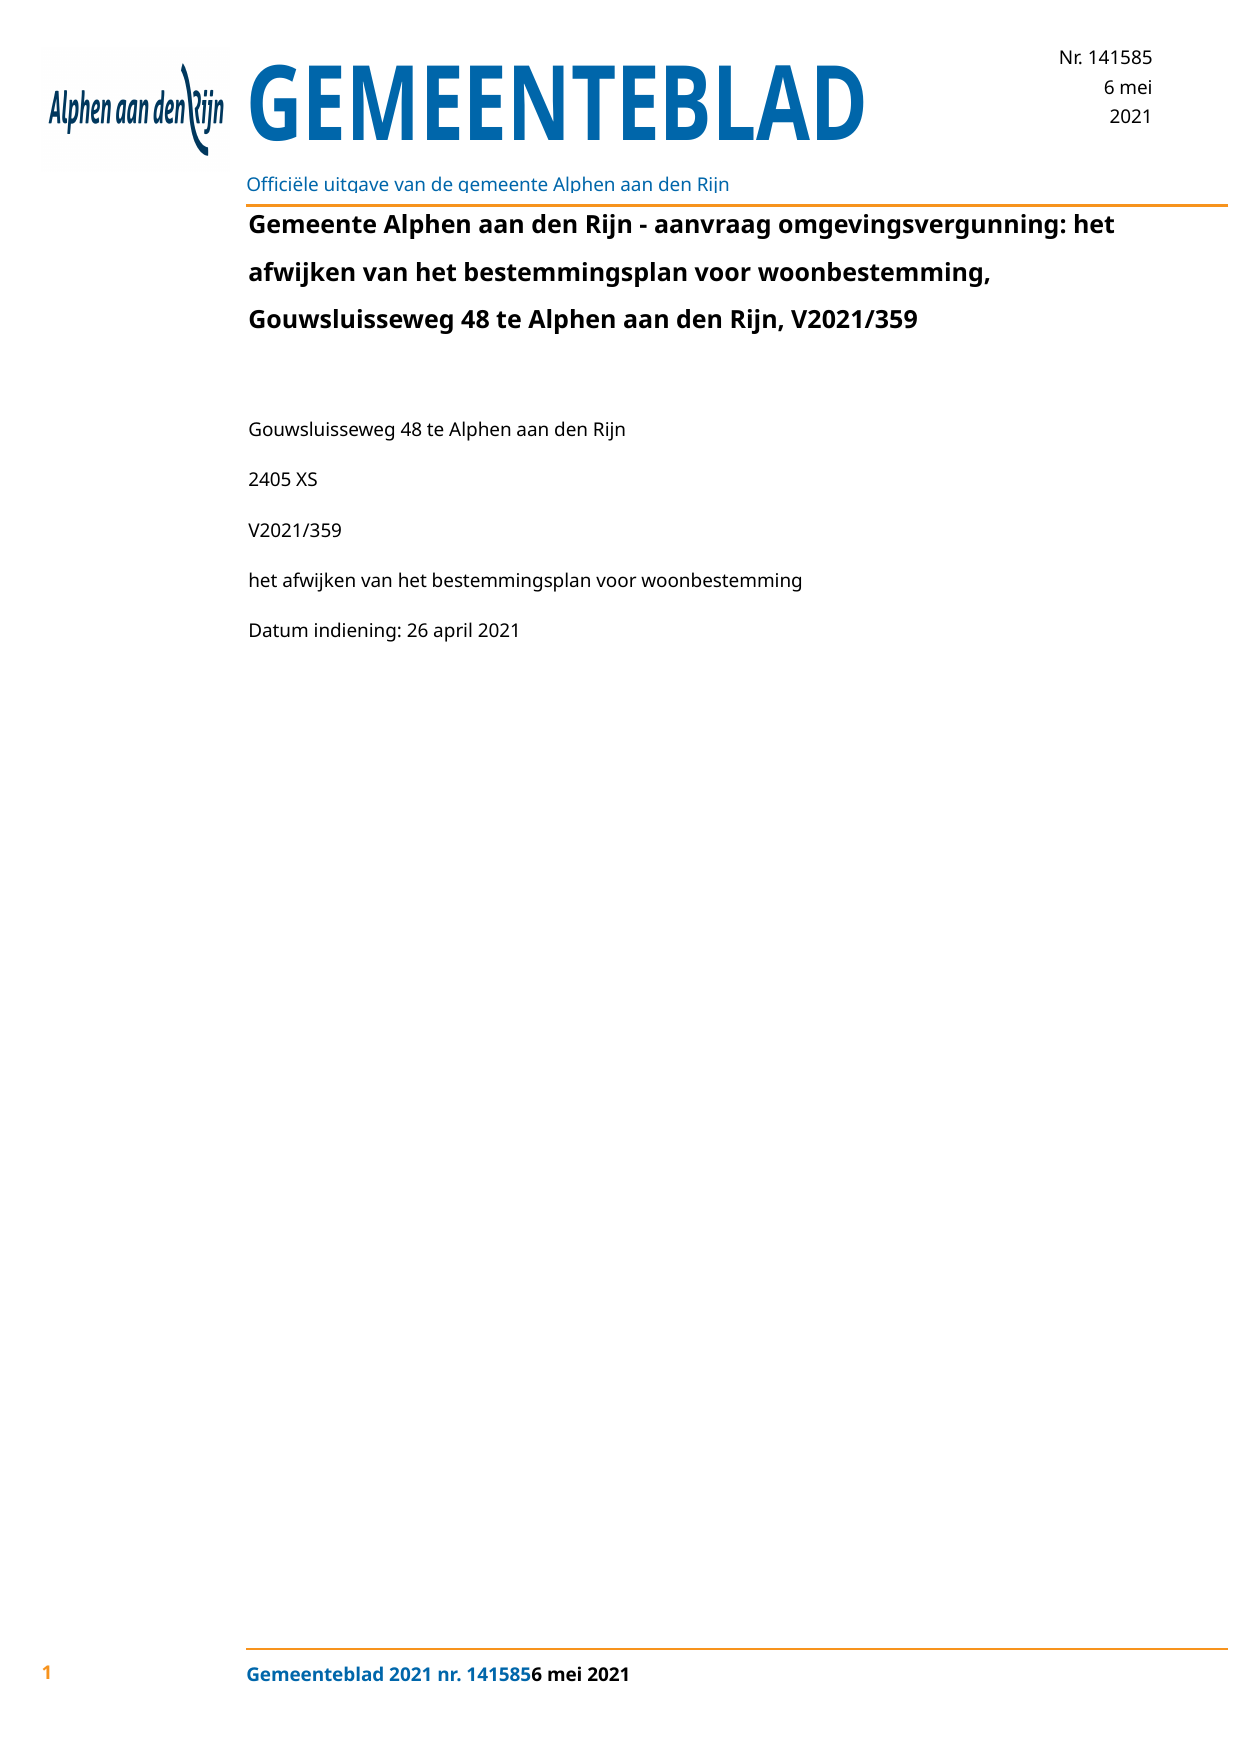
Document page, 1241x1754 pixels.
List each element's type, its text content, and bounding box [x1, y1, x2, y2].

text het afwijken van het bestemmingsplan voor woonbestemming [248, 567, 1152, 593]
text V2021/359 [248, 517, 1152, 542]
text Datum indiening: 26 april 2021 [248, 618, 1152, 643]
text Gouwsluisseweg 48 te Alphen aan den Rijn [248, 416, 1152, 442]
picture [41, 47, 231, 172]
text 2405 XS [248, 466, 1152, 492]
text Gemeente Alphen aan den Rijn - aanvraag omgevingsvergunning: het afwijken van het bestemmingsplan voor woonbestemming, Gouwsluisseweg 48 te Alphen aan den Rijn, V2021/359 [248, 207, 1152, 336]
